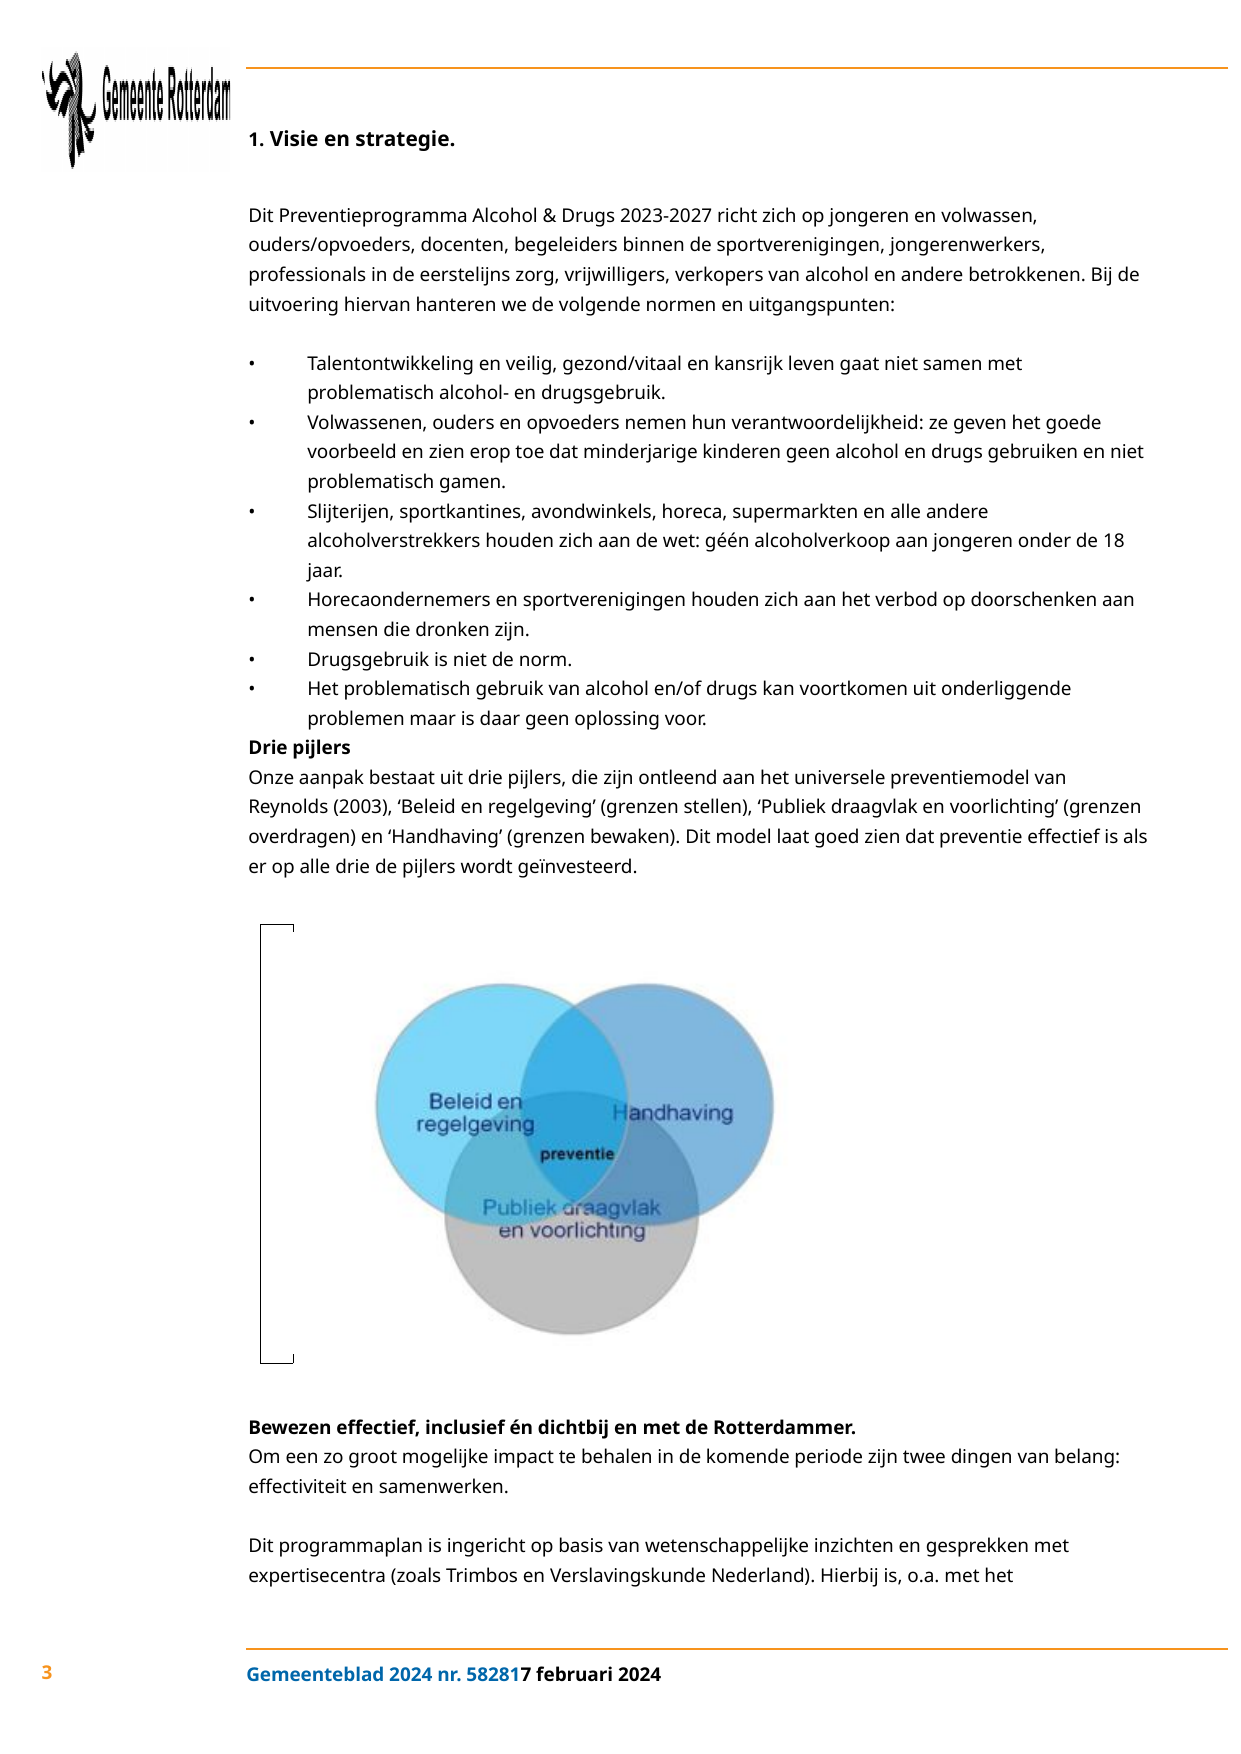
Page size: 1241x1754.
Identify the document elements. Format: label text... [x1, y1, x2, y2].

list Slijterijen, sportkantines, avondwinkels, horeca, supermarkten en alle andere alcoholverstrekkers houden zich aan de wet: géén alcoholverkoop aan jongeren onder de 18 jaar. [248, 498, 1152, 583]
picture [268, 932, 800, 1354]
picture [41, 47, 231, 172]
list Talentontwikkeling en veilig, gezond/vitaal en kansrijk leven gaat niet samen met problematisch alcohol- en drugsgebruik. [248, 350, 1152, 405]
text Drie pijlers [248, 734, 1152, 760]
text Onze aanpak bestaat uit drie pijlers, die zijn ontleend aan het universele preventiemodel van Reynolds (2003), ‘Beleid en regelgeving’ (grenzen stellen), ‘Publiek draagvlak en voorlichting’ (grenzen overdragen) en ‘Handhaving’ (grenzen bewaken). Dit model laat goed zien dat preventie effectief is als er op alle drie de pijlers wordt geïnvesteerd. [248, 764, 1152, 879]
list Het problematisch gebruik van alcohol en/of drugs kan voortkomen uit onderliggende problemen maar is daar geen oplossing voor. [248, 675, 1152, 731]
text 1. Visie en strategie. [248, 124, 1152, 153]
text Dit programmaplan is ingericht op basis van wetenschappelijke inzichten en gesprekken met expertisecentra (zoals Trimbos en Verslavingskunde Nederland). Hierbij is, o.a. met het [248, 1532, 1152, 1587]
list Drugsgebruik is niet de norm. [248, 646, 1152, 672]
text Bewezen effectief, inclusief én dichtbij en met de Rotterdammer. [248, 1414, 1152, 1439]
text Om een zo groot mogelijke impact te behalen in de komende periode zijn twee dingen van belang: effectiviteit en samenwerken. [248, 1443, 1152, 1499]
text Dit Preventieprogramma Alcohol & Drugs 2023-2027 richt zich op jongeren en volwassen, ouders/opvoeders, docenten, begeleiders binnen de sportverenigingen, jongerenwerkers, professionals in de eerstelijns zorg, vrijwilligers, verkopers van alcohol en andere betrokkenen. Bij de uitvoering hiervan hanteren we de volgende normen en uitgangspunten: [248, 202, 1152, 317]
list Volwassenen, ouders en opvoeders nemen hun verantwoordelijkheid: ze geven het goede voorbeeld en zien erop toe dat minderjarige kinderen geen alcohol en drugs gebruiken en niet problematisch gamen. [248, 409, 1152, 494]
list Horecaondernemers en sportverenigingen houden zich aan het verbod op doorschenken aan mensen die dronken zijn. [248, 587, 1152, 642]
